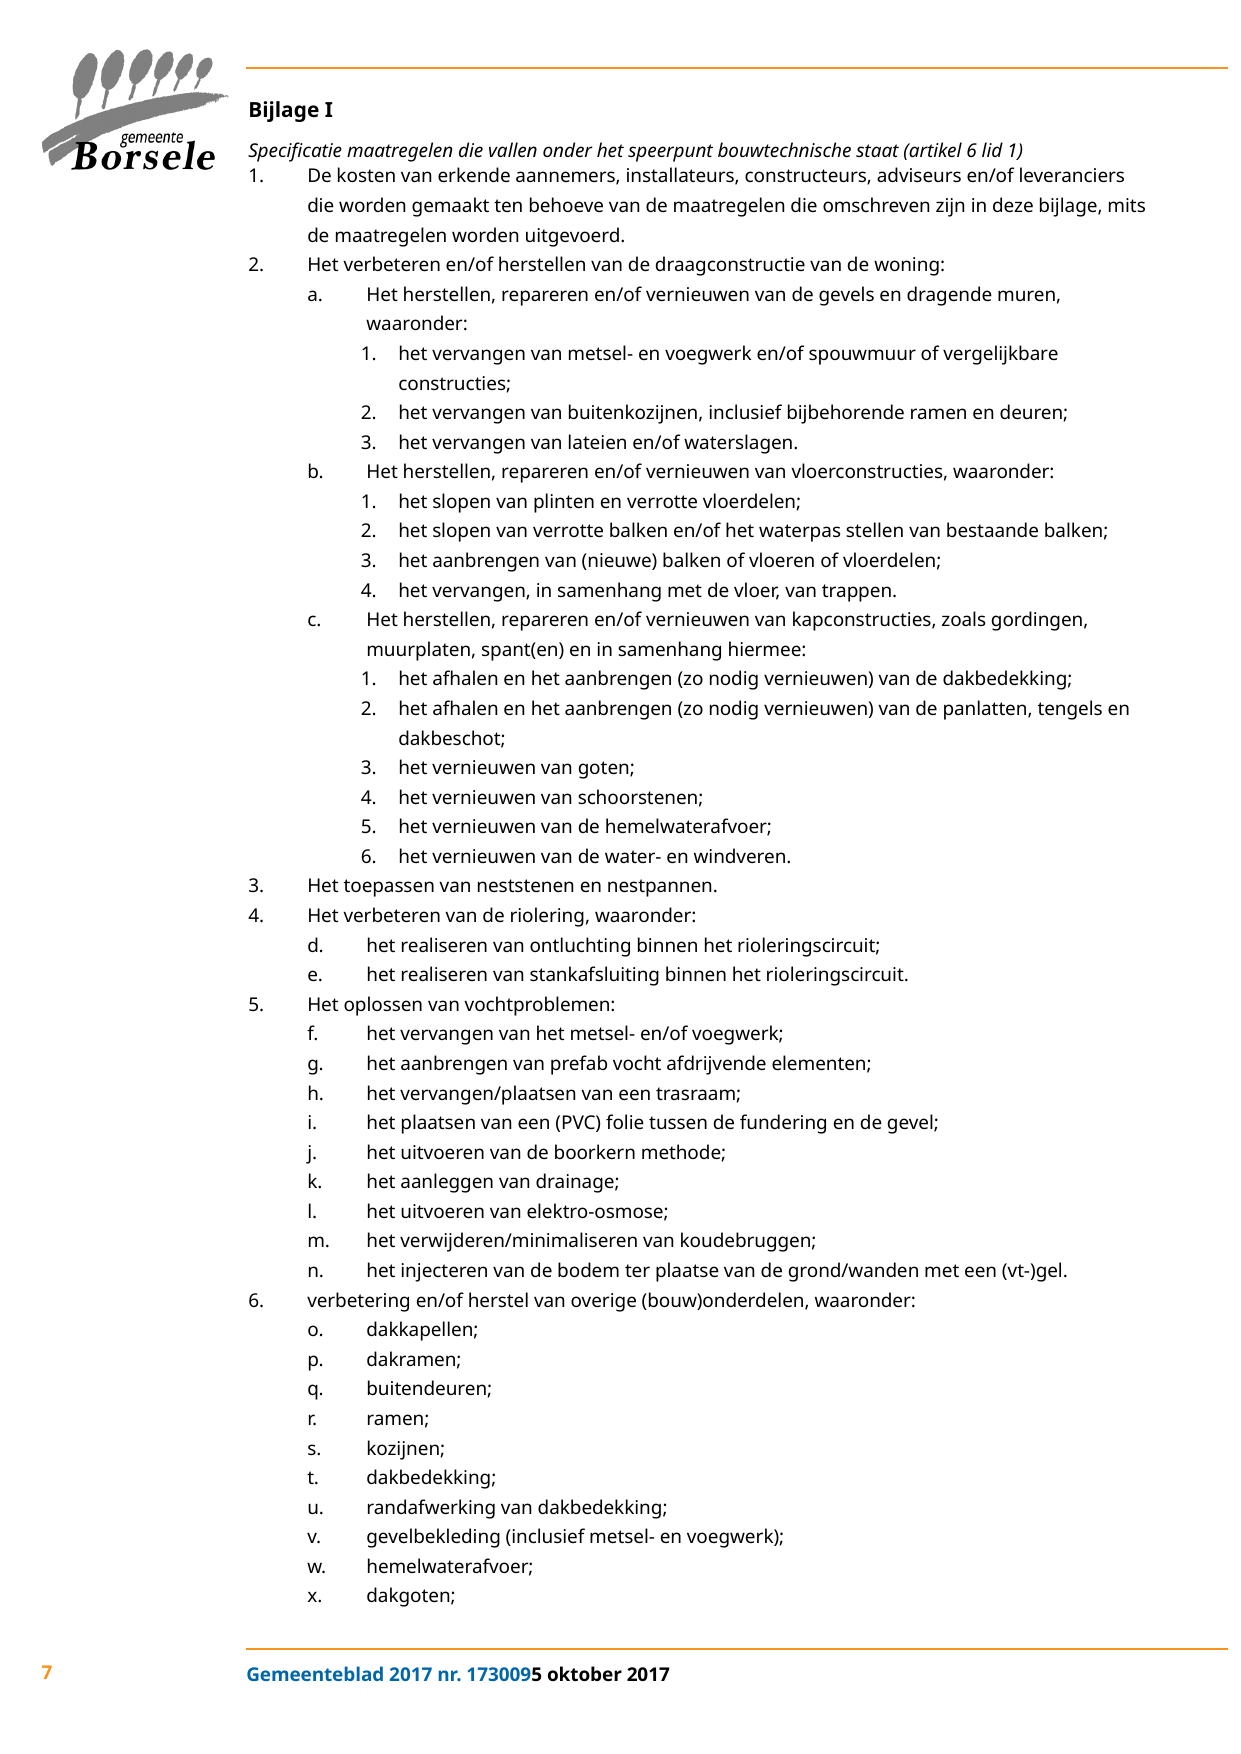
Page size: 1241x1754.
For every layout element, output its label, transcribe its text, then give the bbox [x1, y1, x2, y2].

list dakkapellen; [307, 1316, 1152, 1342]
list het realiseren van stankafsluiting binnen het rioleringscircuit. [307, 961, 1152, 987]
list Het toepassen van neststenen en nestpannen. [248, 873, 1152, 898]
list het uitvoeren van elektro-osmose; [307, 1198, 1152, 1224]
list Het oplossen van vochtproblemen: [248, 991, 1152, 1017]
list het vervangen van buitenkozijnen, inclusief bijbehorende ramen en deuren; [361, 399, 1152, 425]
list het injecteren van de bodem ter plaatse van de grond/wanden met een (vt-)gel. [307, 1257, 1152, 1283]
list buitendeuren; [307, 1376, 1152, 1401]
list het verwijderen/minimaliseren van koudebruggen; [307, 1228, 1152, 1253]
list het vernieuwen van goten; [361, 754, 1152, 780]
list Het verbeteren en/of herstellen van de draagconstructie van de woning: [248, 251, 1152, 277]
list het slopen van verrotte balken en/of het waterpas stellen van bestaande balken; [361, 518, 1152, 543]
list het plaatsen van een (PVC) folie tussen de fundering en de gevel; [307, 1109, 1152, 1135]
list Het herstellen, repareren en/of vernieuwen van de gevels en dragende muren, waaronder: [307, 281, 1152, 336]
list De kosten van erkende aannemers, installateurs, constructeurs, adviseurs en/of leveranciers die worden gemaakt ten behoeve van de maatregelen die omschreven zijn in deze bijlage, mits de maatregelen worden uitgevoerd. [248, 163, 1152, 247]
picture [41, 47, 231, 172]
list gevelbekleding (inclusief metsel- en voegwerk); [307, 1523, 1152, 1549]
list randafwerking van dakbedekking; [307, 1494, 1152, 1519]
text Bijlage I [248, 95, 1152, 123]
list kozijnen; [307, 1435, 1152, 1460]
list verbetering en/of herstel van overige (bouw)onderdelen, waaronder: [248, 1287, 1152, 1312]
list dakgoten; [307, 1583, 1152, 1608]
list Het herstellen, repareren en/of vernieuwen van kapconstructies, zoals gordingen, muurplaten, spant(en) en in samenhang hiermee: [307, 606, 1152, 662]
list dakramen; [307, 1346, 1152, 1372]
list het slopen van plinten en verrotte vloerdelen; [361, 488, 1152, 514]
list het vernieuwen van de water- en windveren. [361, 843, 1152, 869]
list het uitvoeren van de boorkern methode; [307, 1139, 1152, 1164]
list Het herstellen, repareren en/of vernieuwen van vloerconstructies, waaronder: [307, 458, 1152, 484]
list Het verbeteren van de riolering, waaronder: [248, 902, 1152, 928]
list het vernieuwen van de hemelwaterafvoer; [361, 813, 1152, 839]
list het vervangen van het metsel- en/of voegwerk; [307, 1021, 1152, 1046]
list het vervangen, in samenhang met de vloer, van trappen. [361, 577, 1152, 602]
list het realiseren van ontluchting binnen het rioleringscircuit; [307, 932, 1152, 957]
list hemelwaterafvoer; [307, 1553, 1152, 1579]
list het vernieuwen van schoorstenen; [361, 784, 1152, 809]
list het aanleggen van drainage; [307, 1168, 1152, 1194]
list het vervangen van lateien en/of waterslagen. [361, 429, 1152, 454]
list het aanbrengen van prefab vocht afdrijvende elementen; [307, 1050, 1152, 1076]
text Specificatie maatregelen die vallen onder het speerpunt bouwtechnische staat (artikel 6 lid 1) [248, 137, 1152, 163]
list het vervangen/plaatsen van een trasraam; [307, 1080, 1152, 1105]
list het vervangen van metsel- en voegwerk en/of spouwmuur of vergelijkbare constructies; [361, 340, 1152, 395]
list het afhalen en het aanbrengen (zo nodig vernieuwen) van de dakbedekking; [361, 666, 1152, 691]
list ramen; [307, 1405, 1152, 1431]
list het afhalen en het aanbrengen (zo nodig vernieuwen) van de panlatten, tengels en dakbeschot; [361, 695, 1152, 750]
list dakbedekking; [307, 1464, 1152, 1490]
list het aanbrengen van (nieuwe) balken of vloeren of vloerdelen; [361, 547, 1152, 573]
